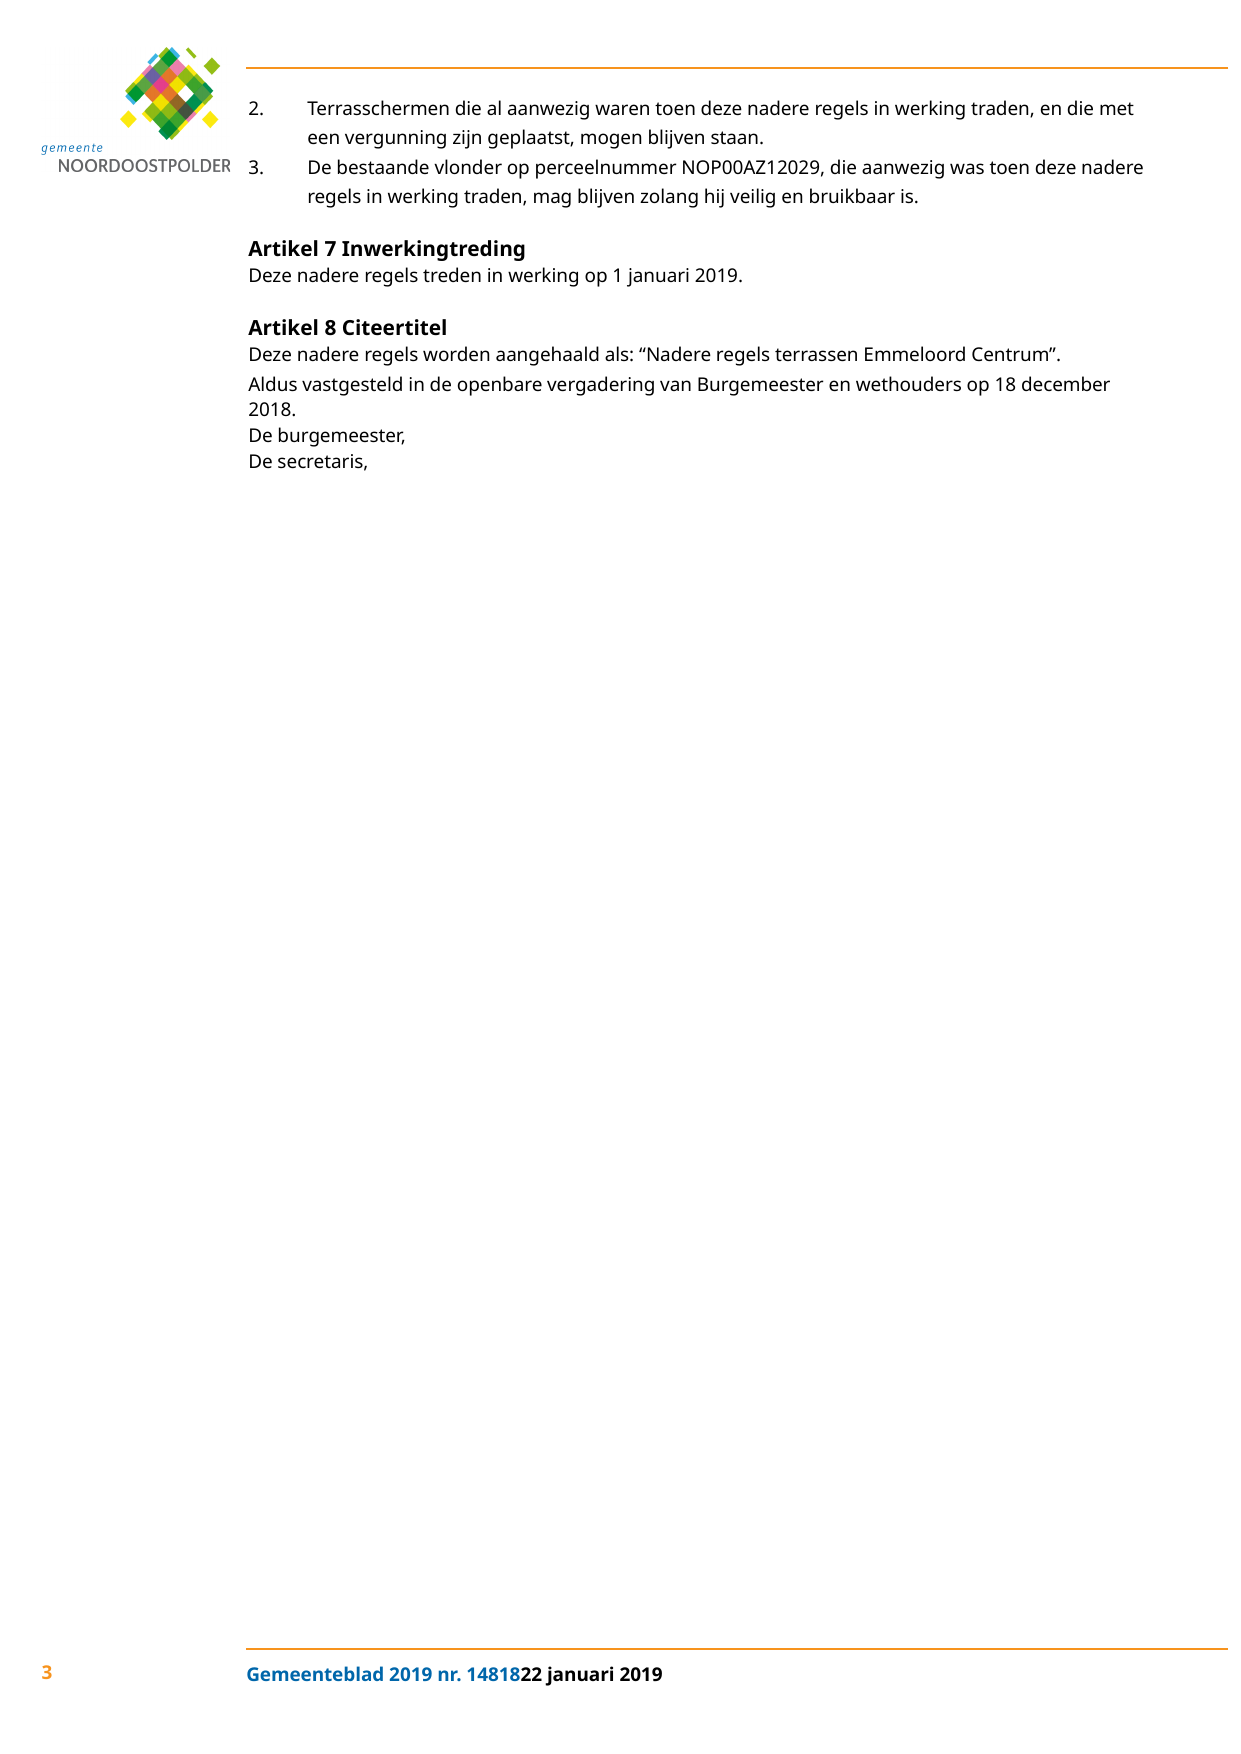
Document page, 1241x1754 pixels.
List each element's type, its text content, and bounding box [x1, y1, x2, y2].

list Terrasschermen die al aanwezig waren toen deze nadere regels in werking traden, en die met een vergunning zijn geplaatst, mogen blijven staan. [248, 95, 1152, 150]
text Artikel 7 Inwerkingtreding [248, 234, 1152, 262]
text De burgemeester, [248, 422, 1152, 448]
text Deze nadere regels worden aangehaald als: “Nadere regels terrassen Emmeloord Centrum”. [248, 341, 1152, 367]
text De secretaris, [248, 448, 1152, 474]
text Aldus vastgesteld in de openbare vergadering van Burgemeester en wethouders op 18 december 2018. [248, 371, 1152, 422]
text Artikel 8 Citeertitel [248, 313, 1152, 341]
text Deze nadere regels treden in werking op 1 januari 2019. [248, 262, 1152, 288]
list De bestaande vlonder op perceelnummer NOP00AZ12029, die aanwezig was toen deze nadere regels in werking traden, mag blijven zolang hij veilig en bruikbaar is. [248, 154, 1152, 209]
picture [41, 47, 231, 172]
